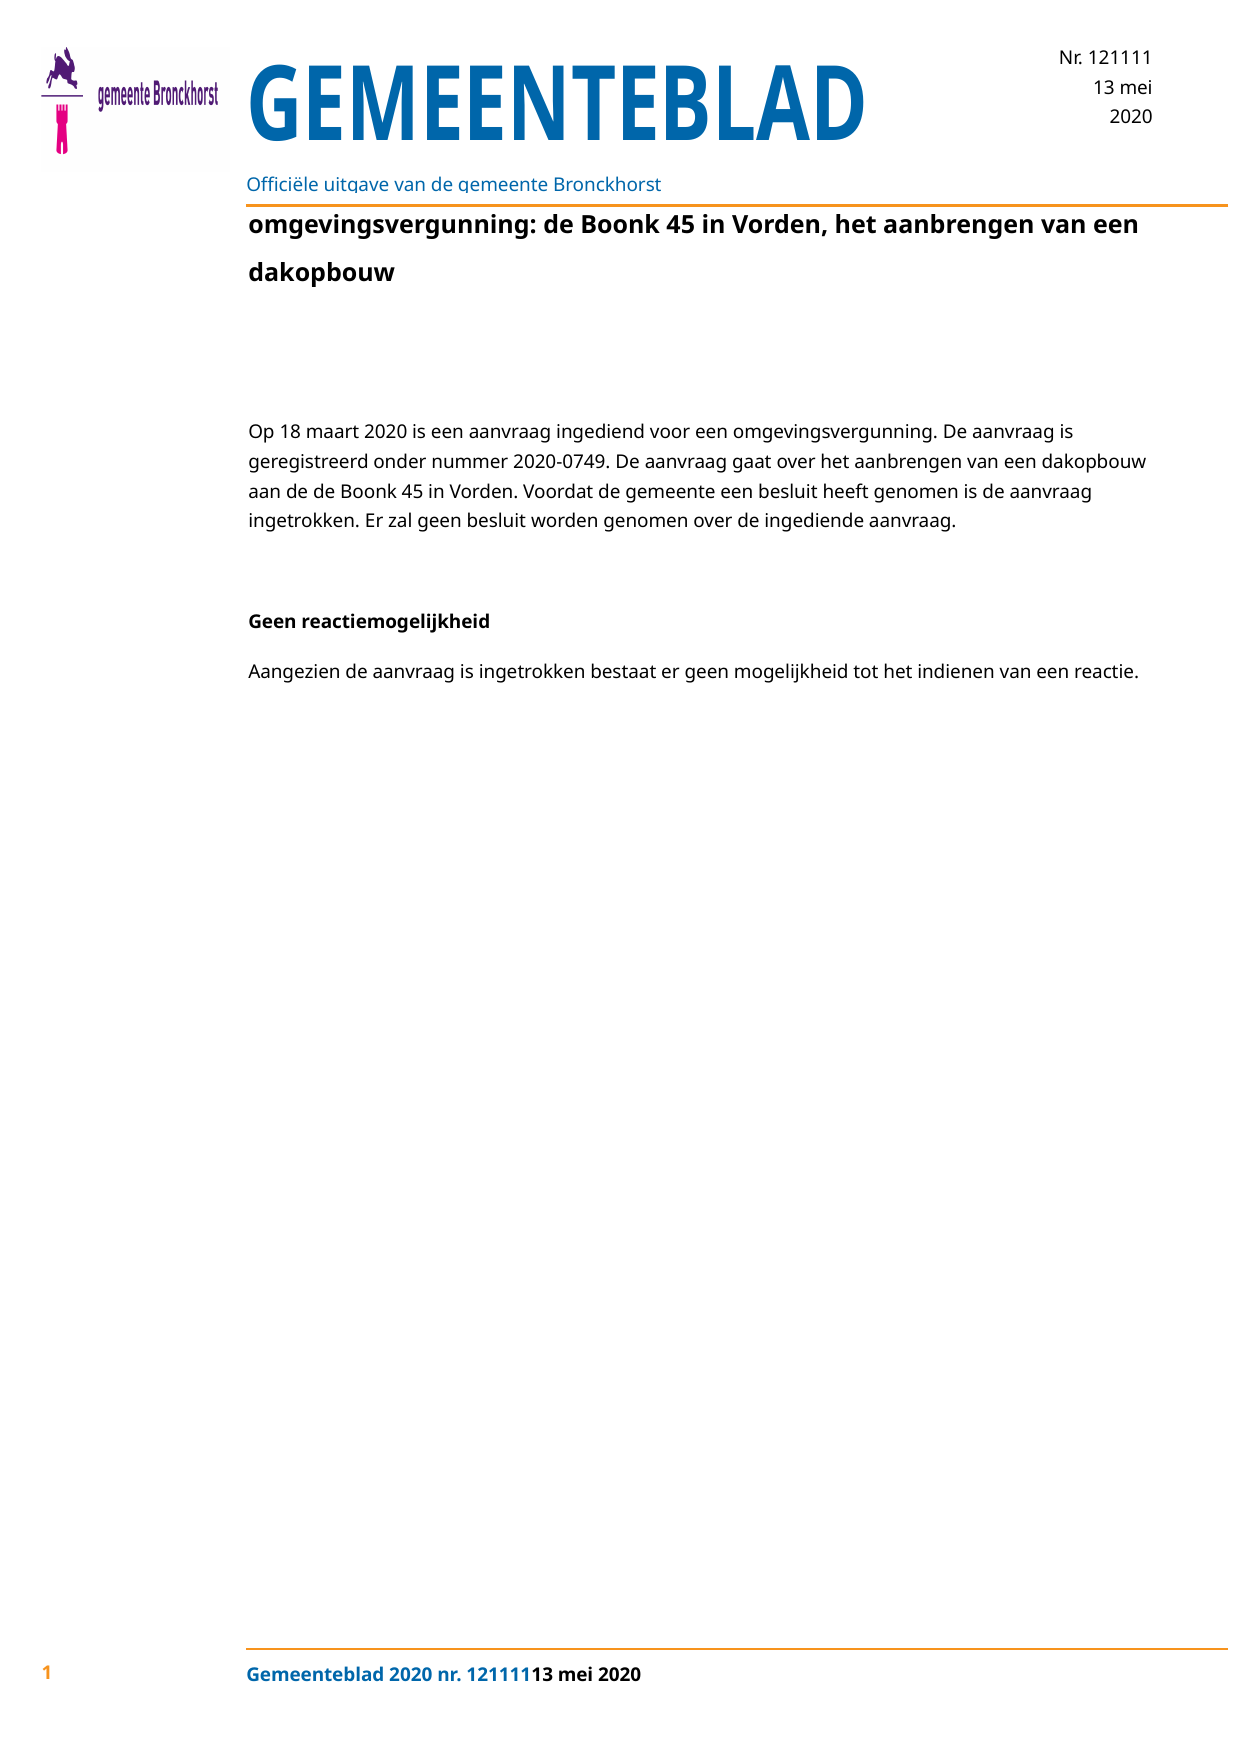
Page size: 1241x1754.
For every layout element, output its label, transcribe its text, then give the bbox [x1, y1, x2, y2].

picture [41, 47, 231, 172]
text Aangezien de aanvraag is ingetrokken bestaat er geen mogelijkheid tot het indienen van een reactie. [248, 659, 1152, 684]
text Geen reactiemogelijkheid [248, 608, 1152, 634]
text omgevingsvergunning: de Boonk 45 in Vorden, het aanbrengen van een dakopbouw [248, 207, 1152, 288]
text Op 18 maart 2020 is een aanvraag ingediend voor een omgevingsvergunning. De aanvraag is geregistreerd onder nummer 2020-0749. De aanvraag gaat over het aanbrengen van een dakopbouw aan de de Boonk 45 in Vorden. Voordat de gemeente een besluit heeft genomen is de aanvraag ingetrokken. Er zal geen besluit worden genomen over de ingediende aanvraag. [248, 419, 1152, 533]
